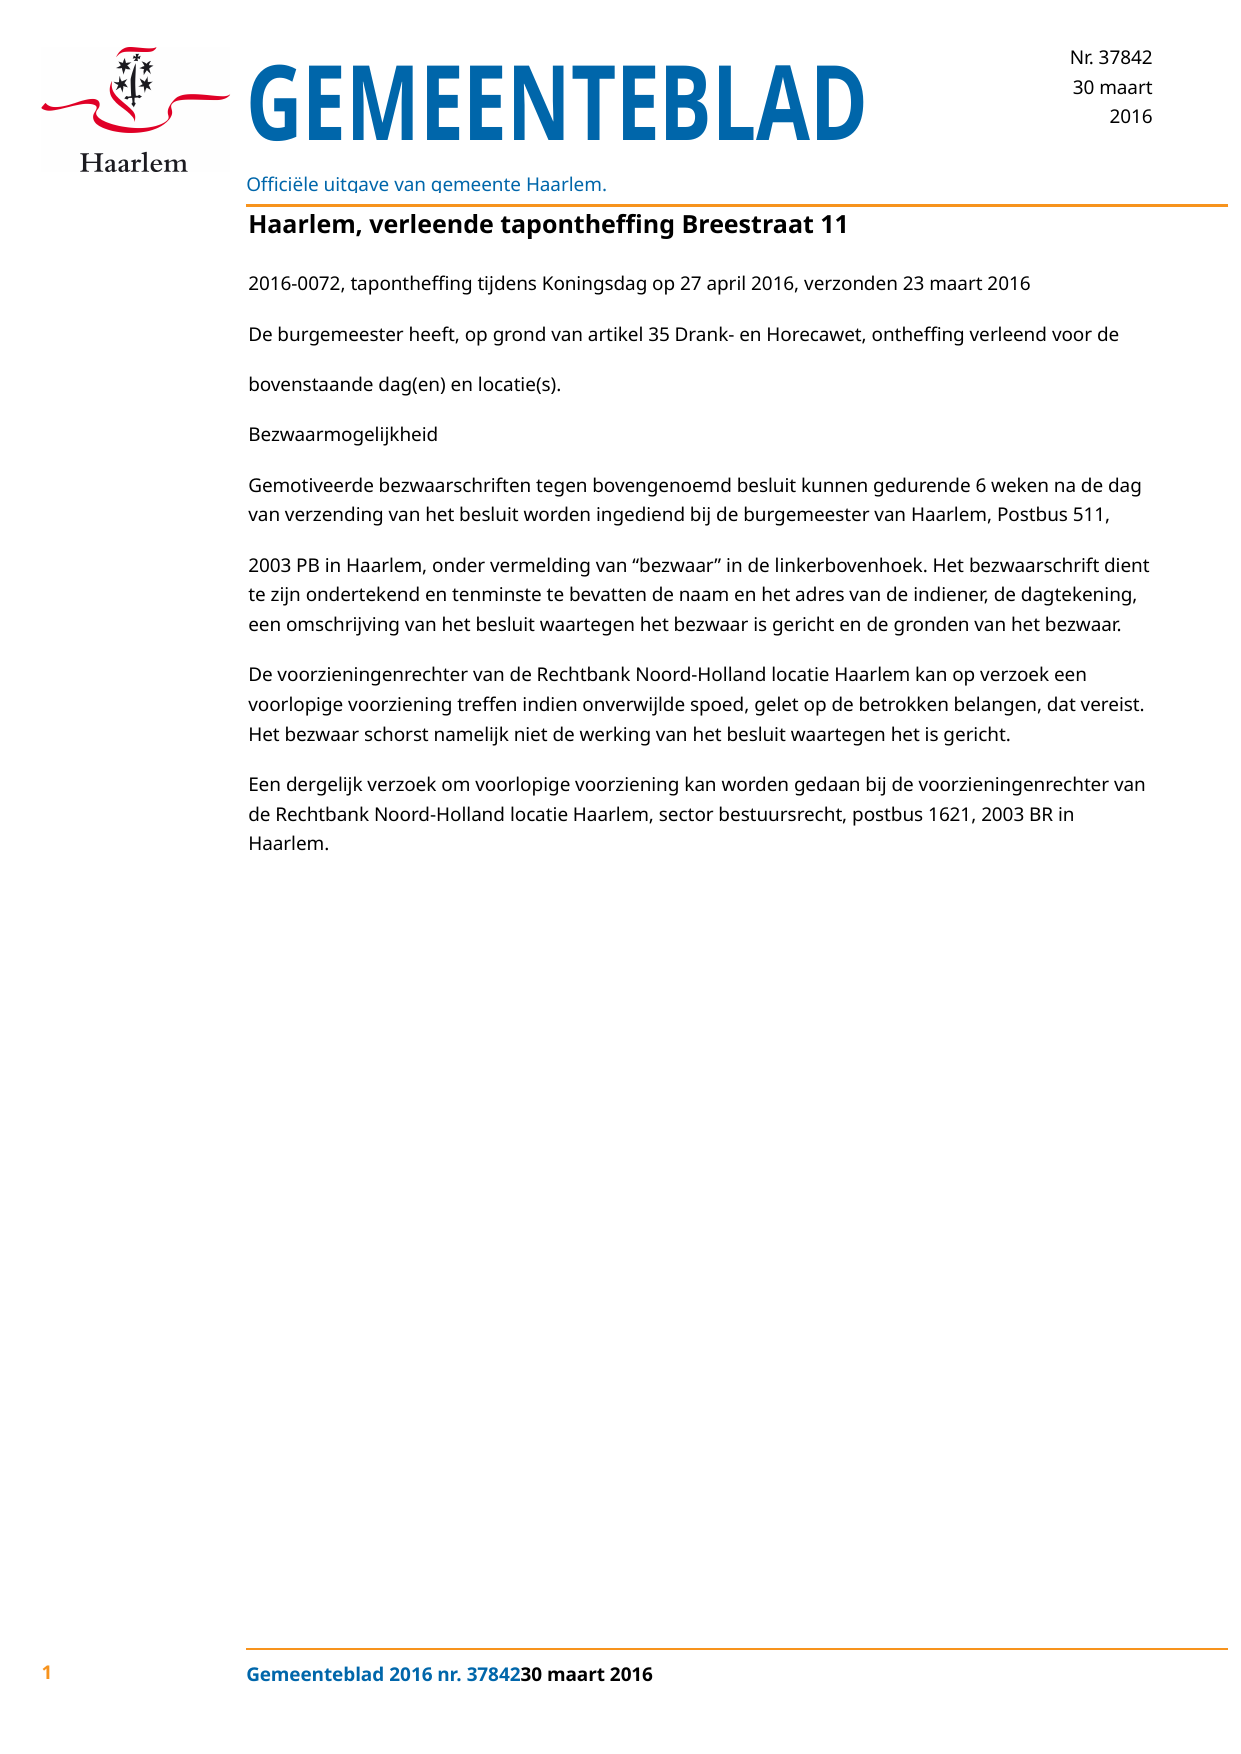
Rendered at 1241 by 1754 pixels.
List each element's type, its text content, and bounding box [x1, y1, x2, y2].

text De voorzieningenrechter van de Rechtbank Noord-Holland locatie Haarlem kan op verzoek een voorlopige voorziening treffen indien onverwijlde spoed, gelet op de betrokken belangen, dat vereist. Het bezwaar schorst namelijk niet de werking van het besluit waartegen het is gericht. [248, 662, 1152, 746]
text Haarlem, verleende tapontheffing Breestraat 11 [248, 207, 1152, 241]
text Een dergelijk verzoek om voorlopige voorziening kan worden gedaan bij de voorzieningenrechter van de Rechtbank Noord-Holland locatie Haarlem, sector bestuursrecht, postbus 1621, 2003 BR in Haarlem. [248, 771, 1152, 856]
text Bezwaarmogelijkheid [248, 422, 1152, 447]
text 2016-0072, tapontheffing tijdens Koningsdag op 27 april 2016, verzonden 23 maart 2016 [248, 270, 1152, 296]
text Gemotiveerde bezwaarschriften tegen bovengenoemd besluit kunnen gedurende 6 weken na de dag van verzending van het besluit worden ingediend bij de burgemeester van Haarlem, Postbus 511, [248, 472, 1152, 527]
text bovenstaande dag(en) en locatie(s). [248, 371, 1152, 397]
picture [41, 47, 231, 172]
text De burgemeester heeft, op grond van artikel 35 Drank- en Horecawet, ontheffing verleend voor de [248, 321, 1152, 346]
text 2003 PB in Haarlem, onder vermelding van “bezwaar” in de linkerbovenhoek. Het bezwaarschrift dient te zijn ondertekend en tenminste te bevatten de naam en het adres van de indiener, de dagtekening, een omschrijving van het besluit waartegen het bezwaar is gericht en de gronden van het bezwaar. [248, 552, 1152, 637]
